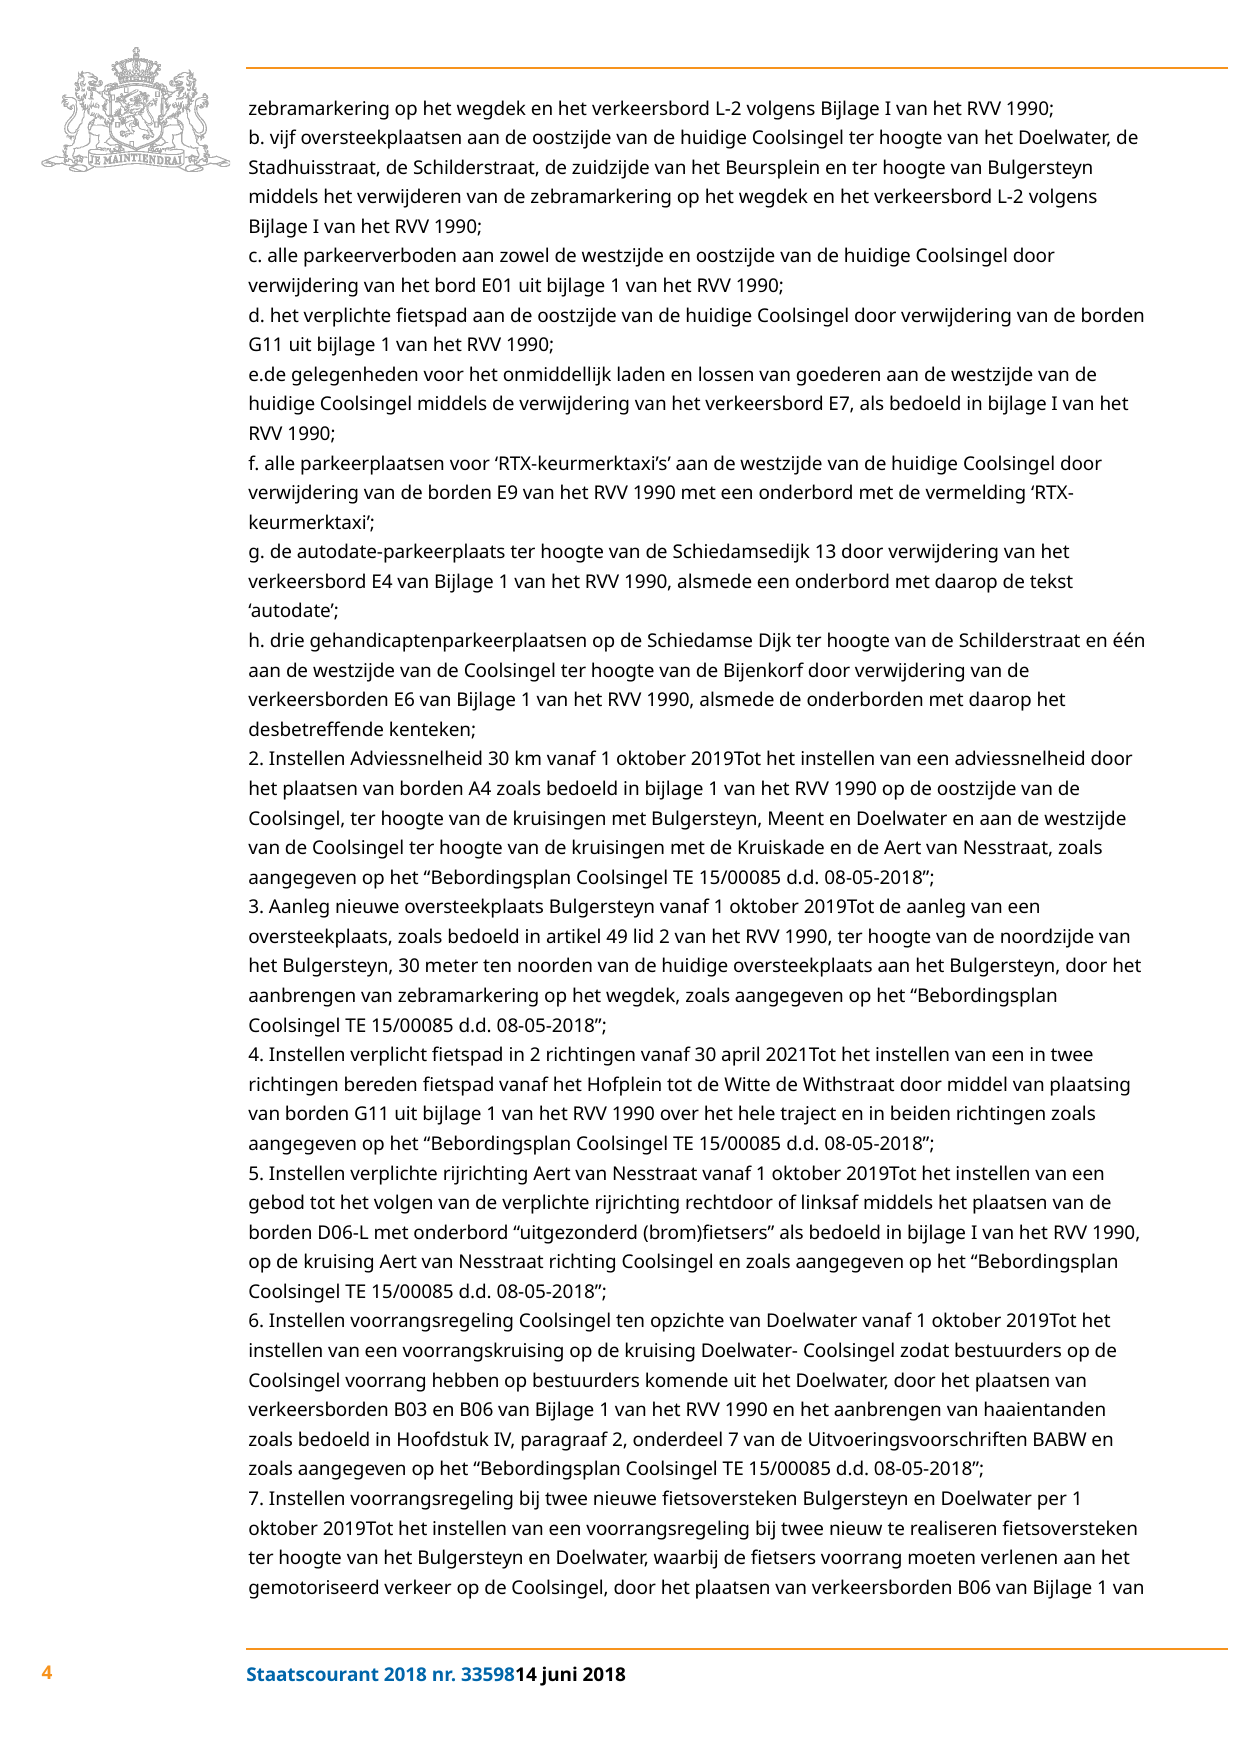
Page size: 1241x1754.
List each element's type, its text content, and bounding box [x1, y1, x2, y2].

text zebramarkering op het wegdek en het verkeersbord L-2 volgens Bijlage I van het RVV 1990; [248, 95, 1152, 121]
text h. drie gehandicaptenparkeerplaatsen op de Schiedamse Dijk ter hoogte van de Schilderstraat en één aan de westzijde van de Coolsingel ter hoogte van de Bijenkorf door verwijdering van de verkeersborden E6 van Bijlage 1 van het RVV 1990, alsmede de onderborden met daarop het desbetreffende kenteken; [248, 627, 1152, 742]
text e.de gelegenheden voor het onmiddellijk laden en lossen van goederen aan de westzijde van de huidige Coolsingel middels de verwijdering van het verkeersbord E7, als bedoeld in bijlage I van het RVV 1990; [248, 361, 1152, 446]
text 6. Instellen voorrangsregeling Coolsingel ten opzichte van Doelwater vanaf 1 oktober 2019Tot het instellen van een voorrangskruising op de kruising Doelwater- Coolsingel zodat bestuurders op de Coolsingel voorrang hebben op bestuurders komende uit het Doelwater, door het plaatsen van verkeersborden B03 en B06 van Bijlage 1 van het RVV 1990 en het aanbrengen van haaientanden zoals bedoeld in Hoofdstuk IV, paragraaf 2, onderdeel 7 van de Uitvoeringsvoorschriften BABW en zoals aangegeven op het “Bebordingsplan Coolsingel TE 15/00085 d.d. 08-05-2018”; [248, 1308, 1152, 1481]
text c. alle parkeerverboden aan zowel de westzijde en oostzijde van de huidige Coolsingel door verwijdering van het bord E01 uit bijlage 1 van het RVV 1990; [248, 243, 1152, 298]
text 4. Instellen verplicht fietspad in 2 richtingen vanaf 30 april 2021Tot het instellen van een in twee richtingen bereden fietspad vanaf het Hofplein tot de Witte de Withstraat door middel van plaatsing van borden G11 uit bijlage 1 van het RVV 1990 over het hele traject en in beiden richtingen zoals aangegeven op het “Bebordingsplan Coolsingel TE 15/00085 d.d. 08-05-2018”; [248, 1041, 1152, 1156]
text f. alle parkeerplaatsen voor ‘RTX-keurmerktaxi’s’ aan de westzijde van de huidige Coolsingel door verwijdering van de borden E9 van het RVV 1990 met een onderbord met de vermelding ‘RTX-keurmerktaxi’; [248, 450, 1152, 535]
text 7. Instellen voorrangsregeling bij twee nieuwe fietsoversteken Bulgersteyn en Doelwater per 1 oktober 2019Tot het instellen van een voorrangsregeling bij twee nieuw te realiseren fietsoversteken ter hoogte van het Bulgersteyn en Doelwater, waarbij de fietsers voorrang moeten verlenen aan het gemotoriseerd verkeer op de Coolsingel, door het plaatsen van verkeersborden B06 van Bijlage 1 van [248, 1485, 1152, 1600]
text d. het verplichte fietspad aan de oostzijde van de huidige Coolsingel door verwijdering van de borden G11 uit bijlage 1 van het RVV 1990; [248, 302, 1152, 357]
text 5. Instellen verplichte rijrichting Aert van Nesstraat vanaf 1 oktober 2019Tot het instellen van een gebod tot het volgen van de verplichte rijrichting rechtdoor of linksaf middels het plaatsen van de borden D06-L met onderbord “uitgezonderd (brom)fietsers” als bedoeld in bijlage I van het RVV 1990, op de kruising Aert van Nesstraat richting Coolsingel en zoals aangegeven op het “Bebordingsplan Coolsingel TE 15/00085 d.d. 08-05-2018”; [248, 1160, 1152, 1304]
text 3. Aanleg nieuwe oversteekplaats Bulgersteyn vanaf 1 oktober 2019Tot de aanleg van een oversteekplaats, zoals bedoeld in artikel 49 lid 2 van het RVV 1990, ter hoogte van de noordzijde van het Bulgersteyn, 30 meter ten noorden van de huidige oversteekplaats aan het Bulgersteyn, door het aanbrengen van zebramarkering op het wegdek, zoals aangegeven op het “Bebordingsplan Coolsingel TE 15/00085 d.d. 08-05-2018”; [248, 893, 1152, 1038]
text 2. Instellen Adviessnelheid 30 km vanaf 1 oktober 2019Tot het instellen van een adviessnelheid door het plaatsen van borden A4 zoals bedoeld in bijlage 1 van het RVV 1990 op de oostzijde van de Coolsingel, ter hoogte van de kruisingen met Bulgersteyn, Meent en Doelwater en aan de westzijde van de Coolsingel ter hoogte van de kruisingen met de Kruiskade en de Aert van Nesstraat, zoals aangegeven op het “Bebordingsplan Coolsingel TE 15/00085 d.d. 08-05-2018”; [248, 746, 1152, 890]
text g. de autodate-parkeerplaats ter hoogte van de Schiedamsedijk 13 door verwijdering van het verkeersbord E4 van Bijlage 1 van het RVV 1990, alsmede een onderbord met daarop de tekst ‘autodate’; [248, 538, 1152, 623]
picture [41, 47, 231, 172]
text b. vijf oversteekplaatsen aan de oostzijde van de huidige Coolsingel ter hoogte van het Doelwater, de Stadhuisstraat, de Schilderstraat, de zuidzijde van het Beursplein en ter hoogte van Bulgersteyn middels het verwijderen van de zebramarkering op het wegdek en het verkeersbord L-2 volgens Bijlage I van het RVV 1990; [248, 124, 1152, 239]
